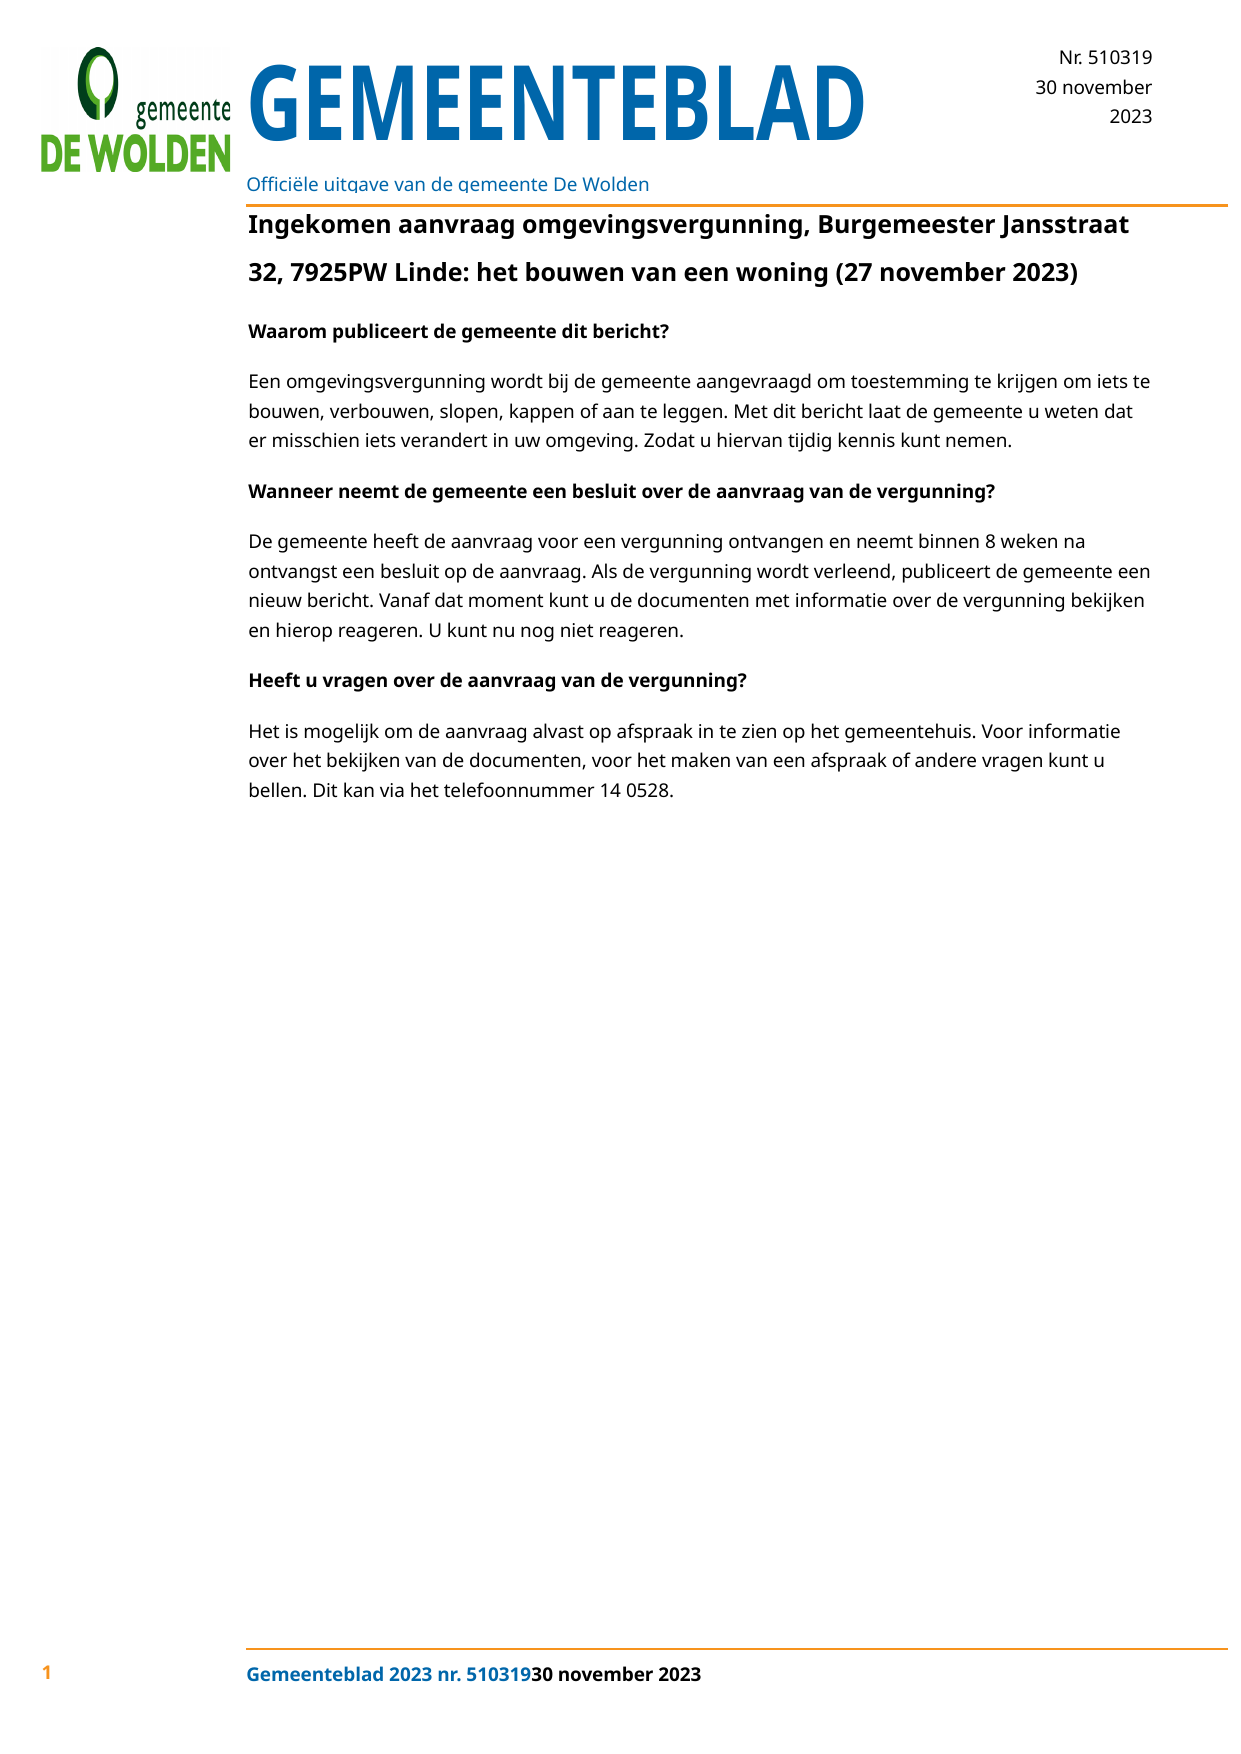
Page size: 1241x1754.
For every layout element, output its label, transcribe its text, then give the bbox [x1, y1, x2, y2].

text Een omgevingsvergunning wordt bij de gemeente aangevraagd om toestemming te krijgen om iets te bouwen, verbouwen, slopen, kappen of aan te leggen. Met dit bericht laat de gemeente u weten dat er misschien iets verandert in uw omgeving. Zodat u hiervan tijdig kennis kunt nemen. [248, 368, 1152, 453]
text Wanneer neemt de gemeente een besluit over de aanvraag van de vergunning? [248, 478, 1152, 504]
text Ingekomen aanvraag omgevingsvergunning, Burgemeester Jansstraat 32, 7925PW Linde: het bouwen van een woning (27 november 2023) [248, 207, 1152, 288]
text De gemeente heeft de aanvraag voor een vergunning ontvangen en neemt binnen 8 weken na ontvangst een besluit op de aanvraag. Als de vergunning wordt verleend, publiceert de gemeente een nieuw bericht. Vanaf dat moment kunt u de documenten met informatie over de vergunning bekijken en hierop reageren. U kunt nu nog niet reageren. [248, 528, 1152, 643]
text Het is mogelijk om de aanvraag alvast op afspraak in te zien op het gemeentehuis. Voor informatie over het bekijken van de documenten, voor het maken van een afspraak of andere vragen kunt u bellen. Dit kan via het telefoonnummer 14 0528. [248, 718, 1152, 803]
picture [41, 47, 231, 172]
text Waarom publiceert de gemeente dit bericht? [248, 318, 1152, 344]
text Heeft u vragen over de aanvraag van de vergunning? [248, 667, 1152, 693]
